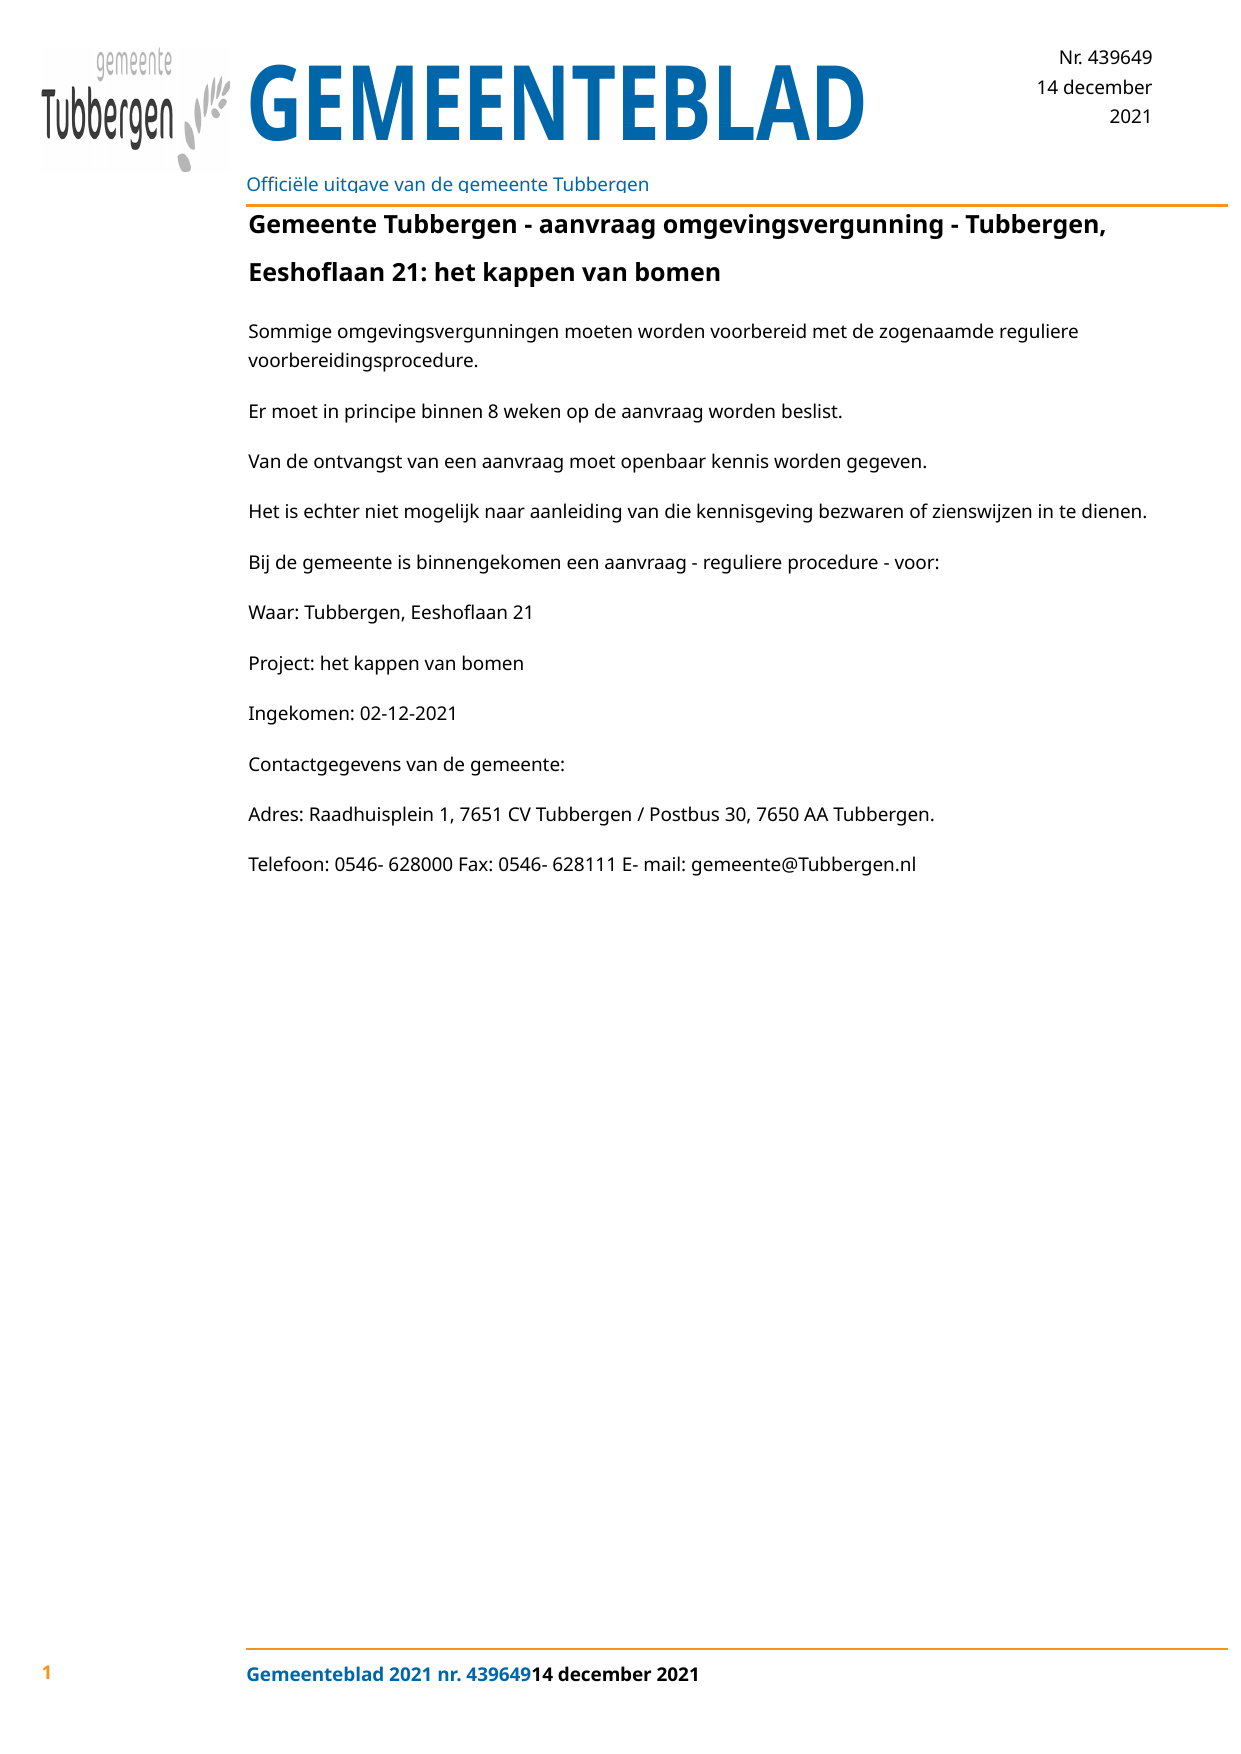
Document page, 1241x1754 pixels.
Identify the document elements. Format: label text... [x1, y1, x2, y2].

text Waar: Tubbergen, Eeshoflaan 21 [248, 599, 1152, 625]
text Telefoon: 0546- 628000 Fax: 0546- 628111 E- mail: gemeente@Tubbergen.nl [248, 852, 1152, 877]
text Sommige omgevingsvergunningen moeten worden voorbereid met de zogenaamde reguliere voorbereidingsprocedure. [248, 318, 1152, 373]
text Ingekomen: 02-12-2021 [248, 700, 1152, 726]
text Gemeente Tubbergen - aanvraag omgevingsvergunning - Tubbergen, Eeshoflaan 21: het kappen van bomen [248, 207, 1152, 288]
picture [41, 47, 231, 172]
text Er moet in principe binnen 8 weken op de aanvraag worden beslist. [248, 398, 1152, 424]
text Van de ontvangst van een aanvraag moet openbaar kennis worden gegeven. [248, 448, 1152, 474]
text Het is echter niet mogelijk naar aanleiding van die kennisgeving bezwaren of zienswijzen in te dienen. [248, 499, 1152, 524]
text Bij de gemeente is binnengekomen een aanvraag - reguliere procedure - voor: [248, 549, 1152, 575]
text Contactgegevens van de gemeente: [248, 751, 1152, 777]
text Adres: Raadhuisplein 1, 7651 CV Tubbergen / Postbus 30, 7650 AA Tubbergen. [248, 801, 1152, 827]
text Project: het kappen van bomen [248, 650, 1152, 676]
